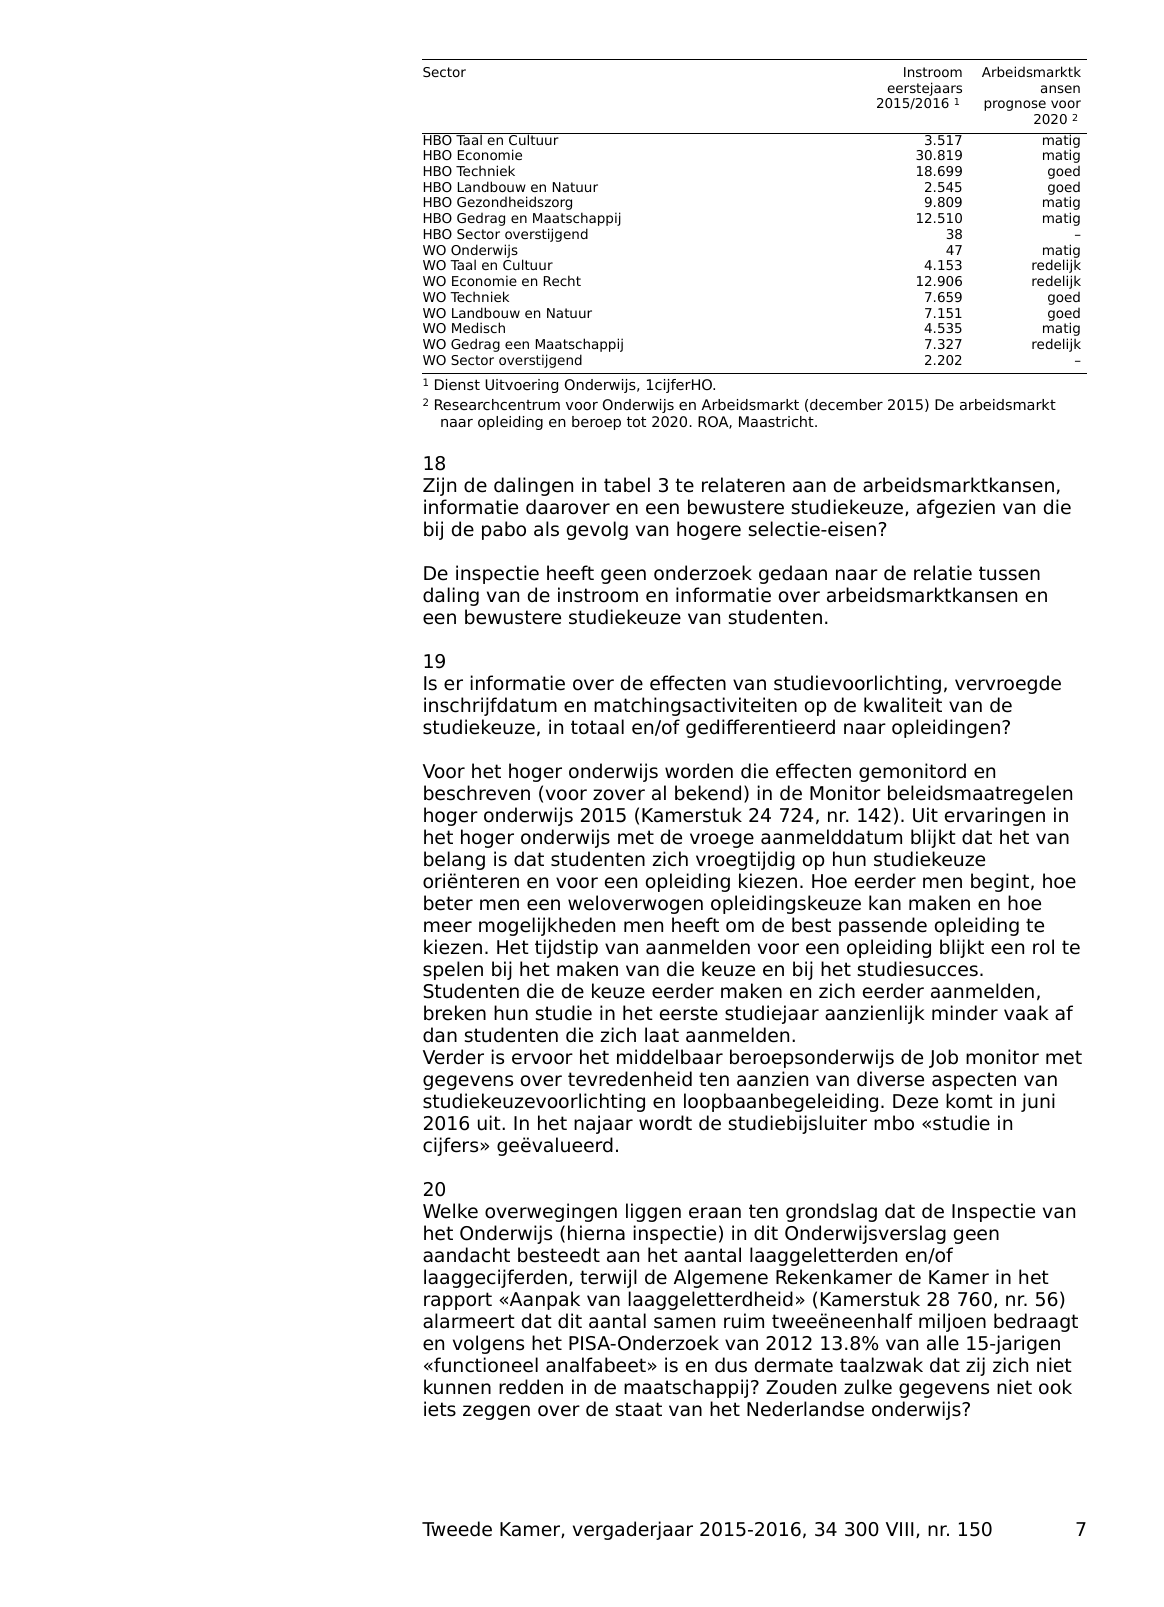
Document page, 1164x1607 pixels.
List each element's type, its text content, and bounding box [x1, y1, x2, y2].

table_cell 2.202 [850, 353, 968, 373]
text 19 [422, 651, 1087, 673]
table_cell goed [969, 164, 1087, 179]
table_cell – [969, 353, 1087, 373]
table_cell redelijk [969, 274, 1087, 290]
table_cell 3.517 [850, 134, 968, 148]
text Welke overwegingen liggen eraan ten grondslag dat de Inspectie van het Onderwijs (hierna inspectie) in dit Onderwijsverslag geen aandacht besteedt aan het aantal laaggeletterden en/of laaggecijferden, terwijl de Algemene Rekenkamer de Kamer in het rapport «Aanpak van laaggeletterdheid» (Kamerstuk 28 760, nr. 56) alarmeert dat dit aantal samen ruim tweeëneenhalf miljoen bedraagt en volgens het PISA-Onderzoek van 2012 13.8% van alle 15-jarigen «functioneel analfabeet» is en dus dermate taalzwak dat zij zich niet kunnen redden in de maatschappij? Zouden zulke gegevens niet ook iets zeggen over de staat van het Nederlandse onderwijs? [422, 1201, 1087, 1421]
text Voor het hoger onderwijs worden die effecten gemonitord en beschreven (voor zover al bekend) in de Monitor beleidsmaatregelen hoger onderwijs 2015 (Kamerstuk 24 724, nr. 142). Uit ervaringen in het hoger onderwijs met de vroege aanmelddatum blijkt dat het van belang is dat studenten zich vroegtijdig op hun studiekeuze oriënteren en voor een opleiding kiezen. Hoe eerder men begint, hoe beter men een weloverwogen opleidingskeuze kan maken en hoe meer mogelijkheden men heeft om de best passende opleiding te kiezen. Het tijdstip van aanmelden voor een opleiding blijkt een rol te spelen bij het maken van die keuze en bij het studiesucces. Studenten die de keuze eerder maken en zich eerder aanmelden, breken hun studie in het eerste studiejaar aanzienlijk minder vaak af dan studenten die zich laat aanmelden. [422, 761, 1087, 1047]
table_cell 12.510 [850, 211, 968, 227]
table_cell 38 [850, 227, 968, 242]
table_cell HBO Sector overstijgend [422, 227, 850, 242]
table_cell WO Taal en Cultuur [422, 258, 850, 274]
table_cell WO Sector overstijgend [422, 353, 850, 373]
text Verder is ervoor het middelbaar beroepsonderwijs de Job monitor met gegevens over tevredenheid ten aanzien van diverse aspecten van studiekeuzevoorlichting en loopbaanbegeleiding. Deze komt in juni 2016 uit. In het najaar wordt de studiebijsluiter mbo «studie in cijfers» geëvalueerd. [422, 1047, 1087, 1157]
table_header Arbeidsmarktkansen prognose voor 2020 2 [969, 60, 1087, 132]
table_cell HBO Landbouw en Natuur [422, 180, 850, 195]
text Is er informatie over de effecten van studievoorlichting, vervroegde inschrijfdatum en matchingsactiviteiten op de kwaliteit van de studiekeuze, in totaal en/of gedifferentieerd naar opleidingen? [422, 673, 1087, 739]
table_cell 7.327 [850, 337, 968, 353]
table_cell 9.809 [850, 195, 968, 211]
table_cell matig [969, 134, 1087, 148]
table_cell 18.699 [850, 164, 968, 179]
table_cell matig [969, 321, 1087, 337]
table_cell WO Onderwijs [422, 243, 850, 258]
table_header Instroom eerstejaars 2015/2016 1 [850, 60, 968, 132]
table_cell 2.545 [850, 180, 968, 195]
table_cell 7.151 [850, 305, 968, 321]
table_cell matig [969, 243, 1087, 258]
text 20 [422, 1179, 1087, 1201]
table_cell HBO Gedrag en Maatschappij [422, 211, 850, 227]
table_cell goed [969, 305, 1087, 321]
table_cell redelijk [969, 337, 1087, 353]
table_cell goed [969, 290, 1087, 305]
table_cell WO Medisch [422, 321, 850, 337]
table_header Sector [422, 60, 850, 132]
table_cell matig [969, 195, 1087, 211]
table_cell HBO Economie [422, 148, 850, 164]
text 18 [422, 453, 1087, 475]
table_cell 12.906 [850, 274, 968, 290]
table_cell WO Techniek [422, 290, 850, 305]
table_cell WO Landbouw en Natuur [422, 305, 850, 321]
table_cell HBO Gezondheidszorg [422, 195, 850, 211]
table_cell matig [969, 148, 1087, 164]
table_cell 4.153 [850, 258, 968, 274]
table_cell 7.659 [850, 290, 968, 305]
table_cell – [969, 227, 1087, 242]
table_cell redelijk [969, 258, 1087, 274]
table_cell 47 [850, 243, 968, 258]
table_cell matig [969, 211, 1087, 227]
table_cell WO Economie en Recht [422, 274, 850, 290]
table_cell HBO Taal en Cultuur [422, 134, 850, 148]
table_cell 1 Dienst Uitvoering Onderwijs, 1cijferHO. 2 Researchcentrum voor Onderwijs en Arbeidsmarkt (december 2015) De arbeidsmarkt naar opleiding en beroep tot 2020. ROA, Maastricht. [422, 374, 1087, 431]
table_cell WO Gedrag een Maatschappij [422, 337, 850, 353]
table_cell 4.535 [850, 321, 968, 337]
text De inspectie heeft geen onderzoek gedaan naar de relatie tussen daling van de instroom en informatie over arbeidsmarktkansen en een bewustere studiekeuze van studenten. [422, 563, 1087, 629]
table_cell HBO Techniek [422, 164, 850, 179]
table_cell goed [969, 180, 1087, 195]
text Zijn de dalingen in tabel 3 te relateren aan de arbeidsmarktkansen, informatie daarover en een bewustere studiekeuze, afgezien van die bij de pabo als gevolg van hogere selectie-eisen? [422, 475, 1087, 541]
table_cell 30.819 [850, 148, 968, 164]
